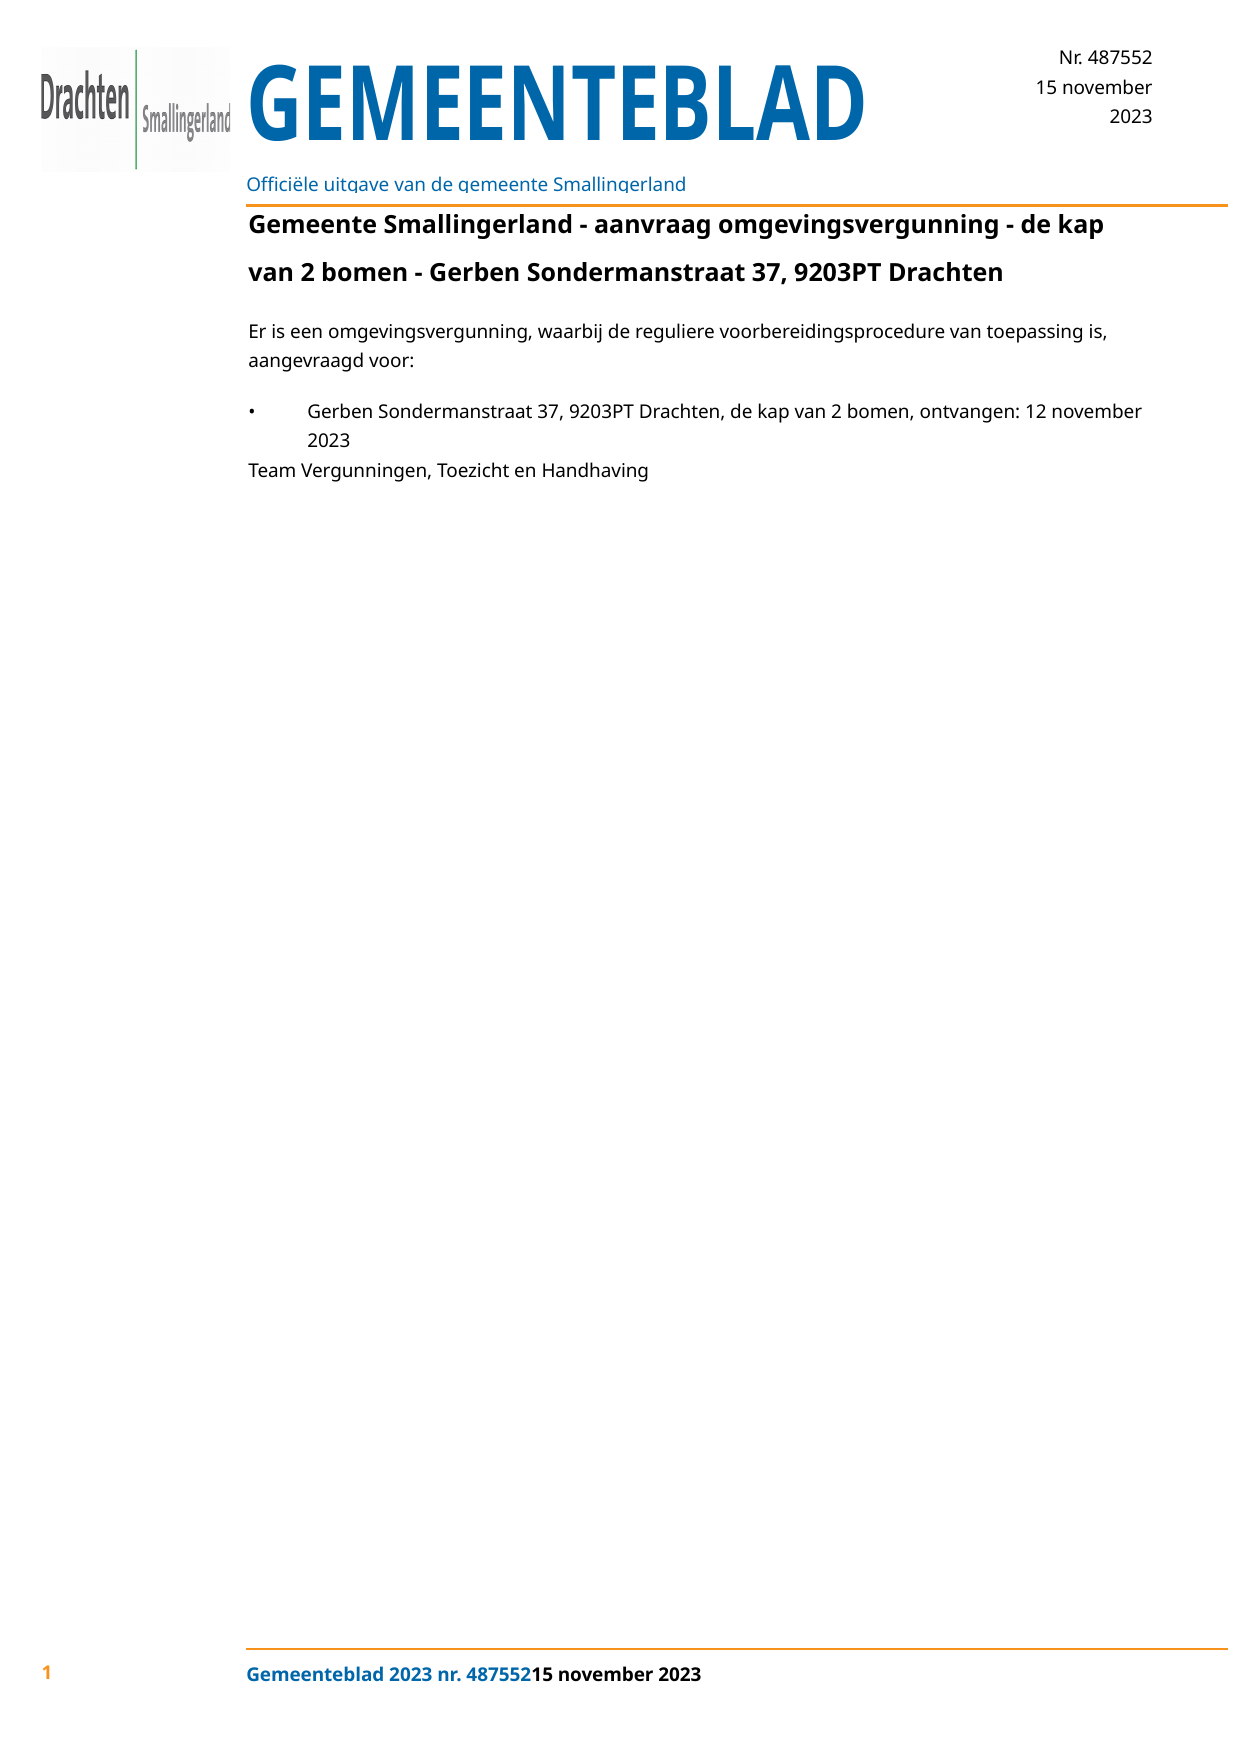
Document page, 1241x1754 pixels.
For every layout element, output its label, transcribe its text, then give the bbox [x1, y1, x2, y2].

picture [41, 47, 231, 172]
text Team Vergunningen, Toezicht en Handhaving [248, 457, 1152, 483]
text Gemeente Smallingerland - aanvraag omgevingsvergunning - de kap van 2 bomen - Gerben Sondermanstraat 37, 9203PT Drachten [248, 207, 1152, 288]
list Gerben Sondermanstraat 37, 9203PT Drachten, de kap van 2 bomen, ontvangen: 12 november 2023 [248, 398, 1152, 453]
text Er is een omgevingsvergunning, waarbij de reguliere voorbereidingsprocedure van toepassing is, aangevraagd voor: [248, 318, 1152, 373]
